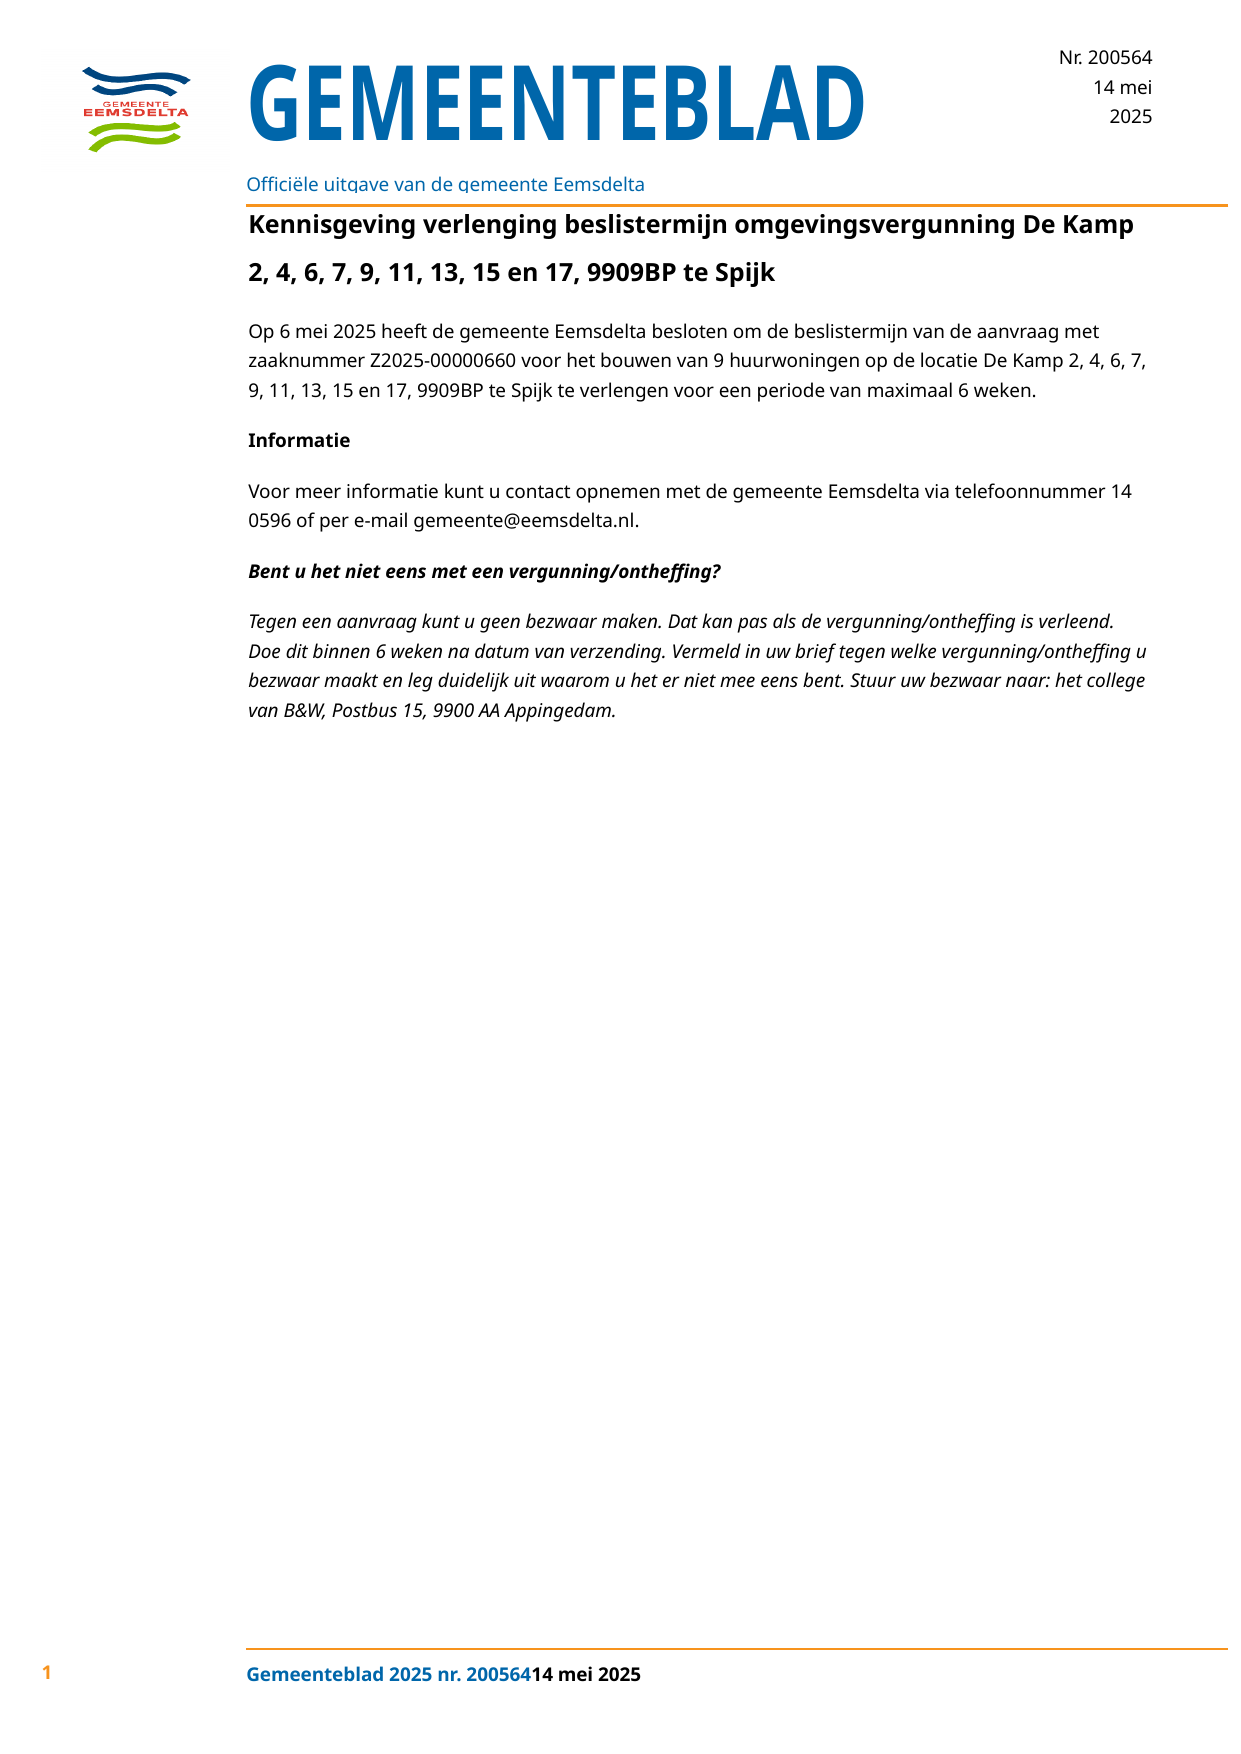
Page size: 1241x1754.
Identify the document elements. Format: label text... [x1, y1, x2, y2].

text Op 6 mei 2025 heeft de gemeente Eemsdelta besloten om de beslistermijn van de aanvraag met zaaknummer Z2025-00000660 voor het bouwen van 9 huurwoningen op de locatie De Kamp 2, 4, 6, 7, 9, 11, 13, 15 en 17, 9909BP te Spijk te verlengen voor een periode van maximaal 6 weken. [248, 318, 1152, 403]
text Tegen een aanvraag kunt u geen bezwaar maken. Dat kan pas als de vergunning/ontheffing is verleend. Doe dit binnen 6 weken na datum van verzending. Vermeld in uw brief tegen welke vergunning/ontheffing u bezwaar maakt en leg duidelijk uit waarom u het er niet mee eens bent. Stuur uw bezwaar naar: het college van B&W, Postbus 15, 9900 AA Appingedam. [248, 608, 1152, 723]
text Voor meer informatie kunt u contact opnemen met de gemeente Eemsdelta via telefoonnummer 14 0596 of per e-mail gemeente@eemsdelta.nl. [248, 478, 1152, 533]
text Informatie [248, 427, 1152, 453]
picture [41, 47, 231, 172]
text Kennisgeving verlenging beslistermijn omgevingsvergunning De Kamp 2, 4, 6, 7, 9, 11, 13, 15 en 17, 9909BP te Spijk [248, 207, 1152, 288]
text Bent u het niet eens met een vergunning/ontheffing? [248, 558, 1152, 584]
